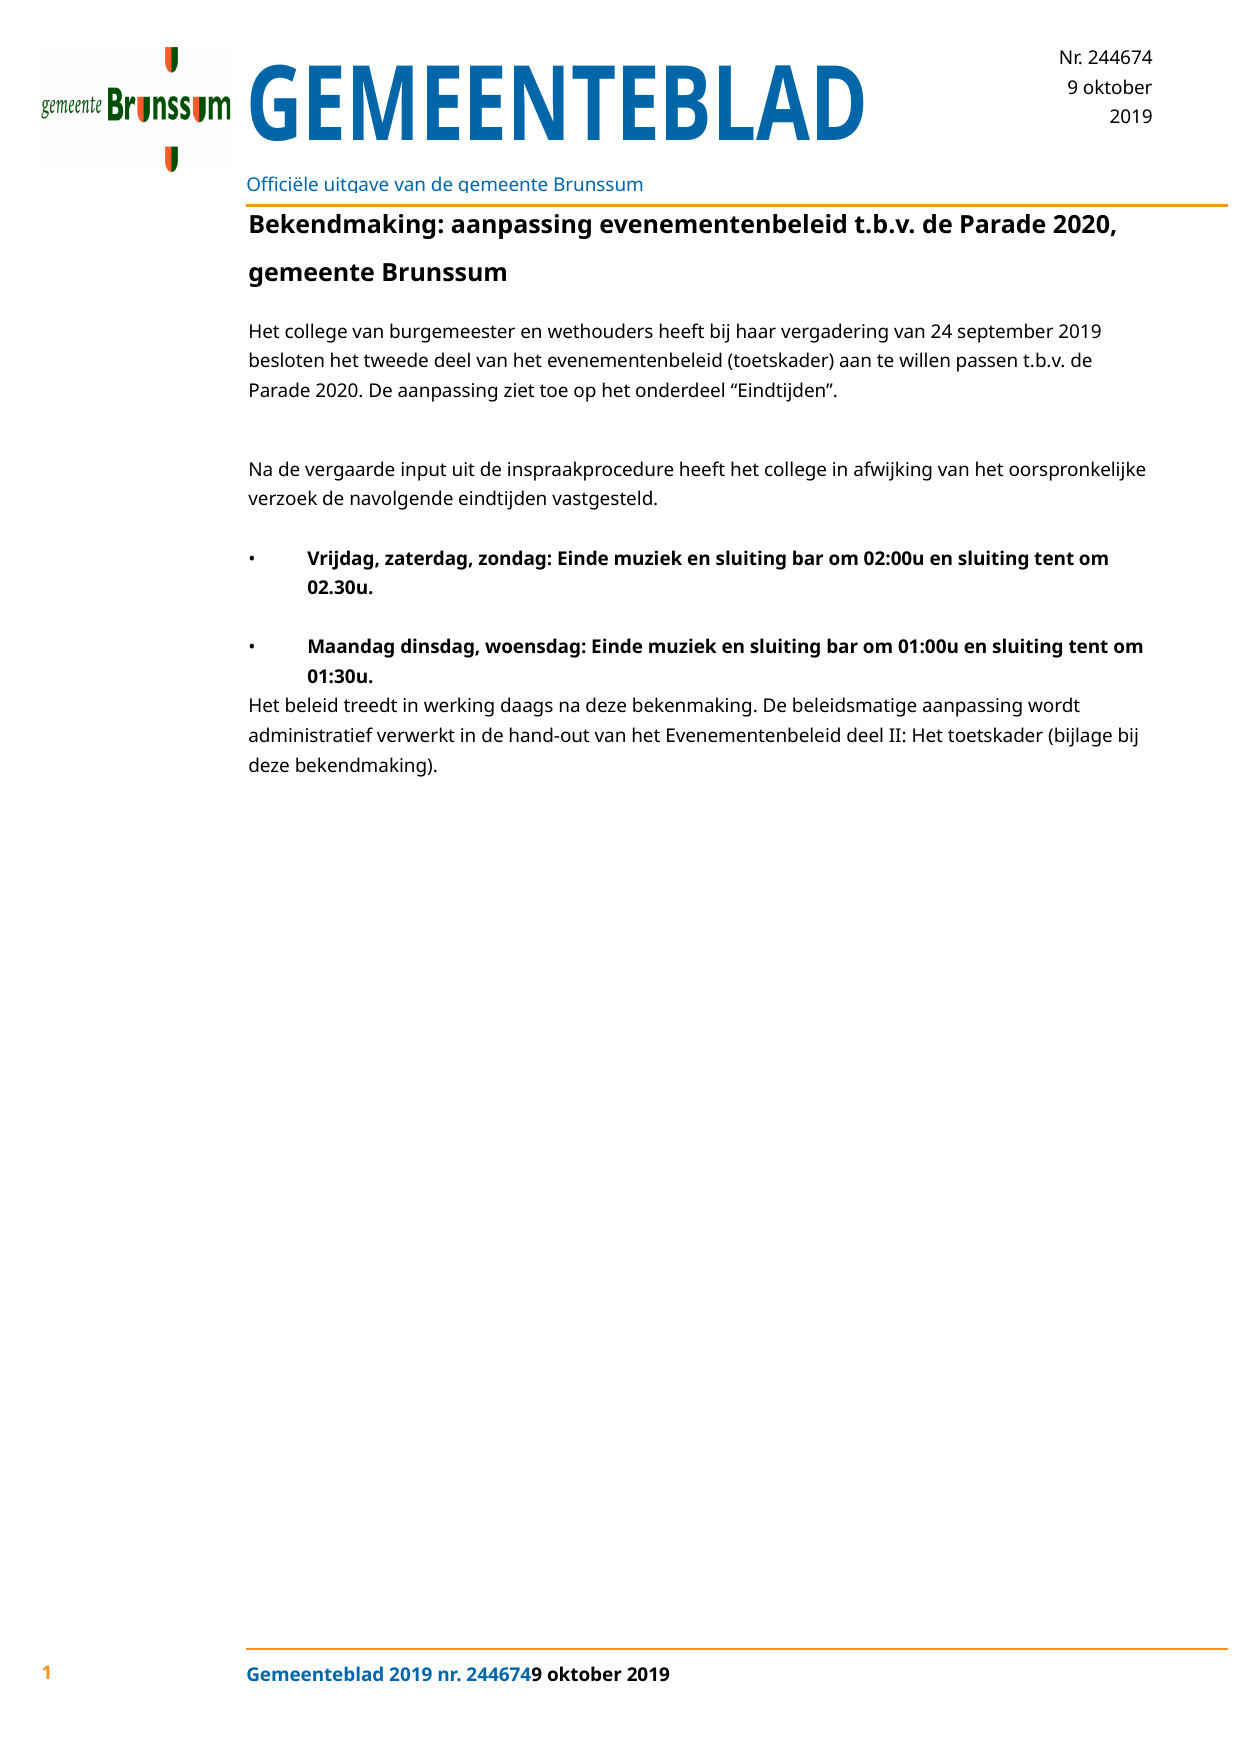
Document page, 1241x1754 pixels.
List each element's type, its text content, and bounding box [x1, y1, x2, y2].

list Maandag dinsdag, woensdag: Einde muziek en sluiting bar om 01:00u en sluiting tent om 01:30u. [248, 633, 1152, 689]
text Het beleid treedt in werking daags na deze bekenmaking. De beleidsmatige aanpassing wordt administratief verwerkt in de hand-out van het Evenementenbeleid deel II: Het toetskader (bijlage bij deze bekendmaking). [248, 693, 1152, 777]
text Het college van burgemeester en wethouders heeft bij haar vergadering van 24 september 2019 besloten het tweede deel van het evenementenbeleid (toetskader) aan te willen passen t.b.v. de Parade 2020. De aanpassing ziet toe op het onderdeel “Eindtijden”. [248, 318, 1152, 403]
text Na de vergaarde input uit de inspraakprocedure heeft het college in afwijking van het oorspronkelijke verzoek de navolgende eindtijden vastgesteld. [248, 456, 1152, 511]
picture [41, 47, 231, 172]
text Bekendmaking: aanpassing evenementenbeleid t.b.v. de Parade 2020, gemeente Brunssum [248, 207, 1152, 288]
list Vrijdag, zaterdag, zondag: Einde muziek en sluiting bar om 02:00u en sluiting tent om 02.30u. [248, 545, 1152, 600]
